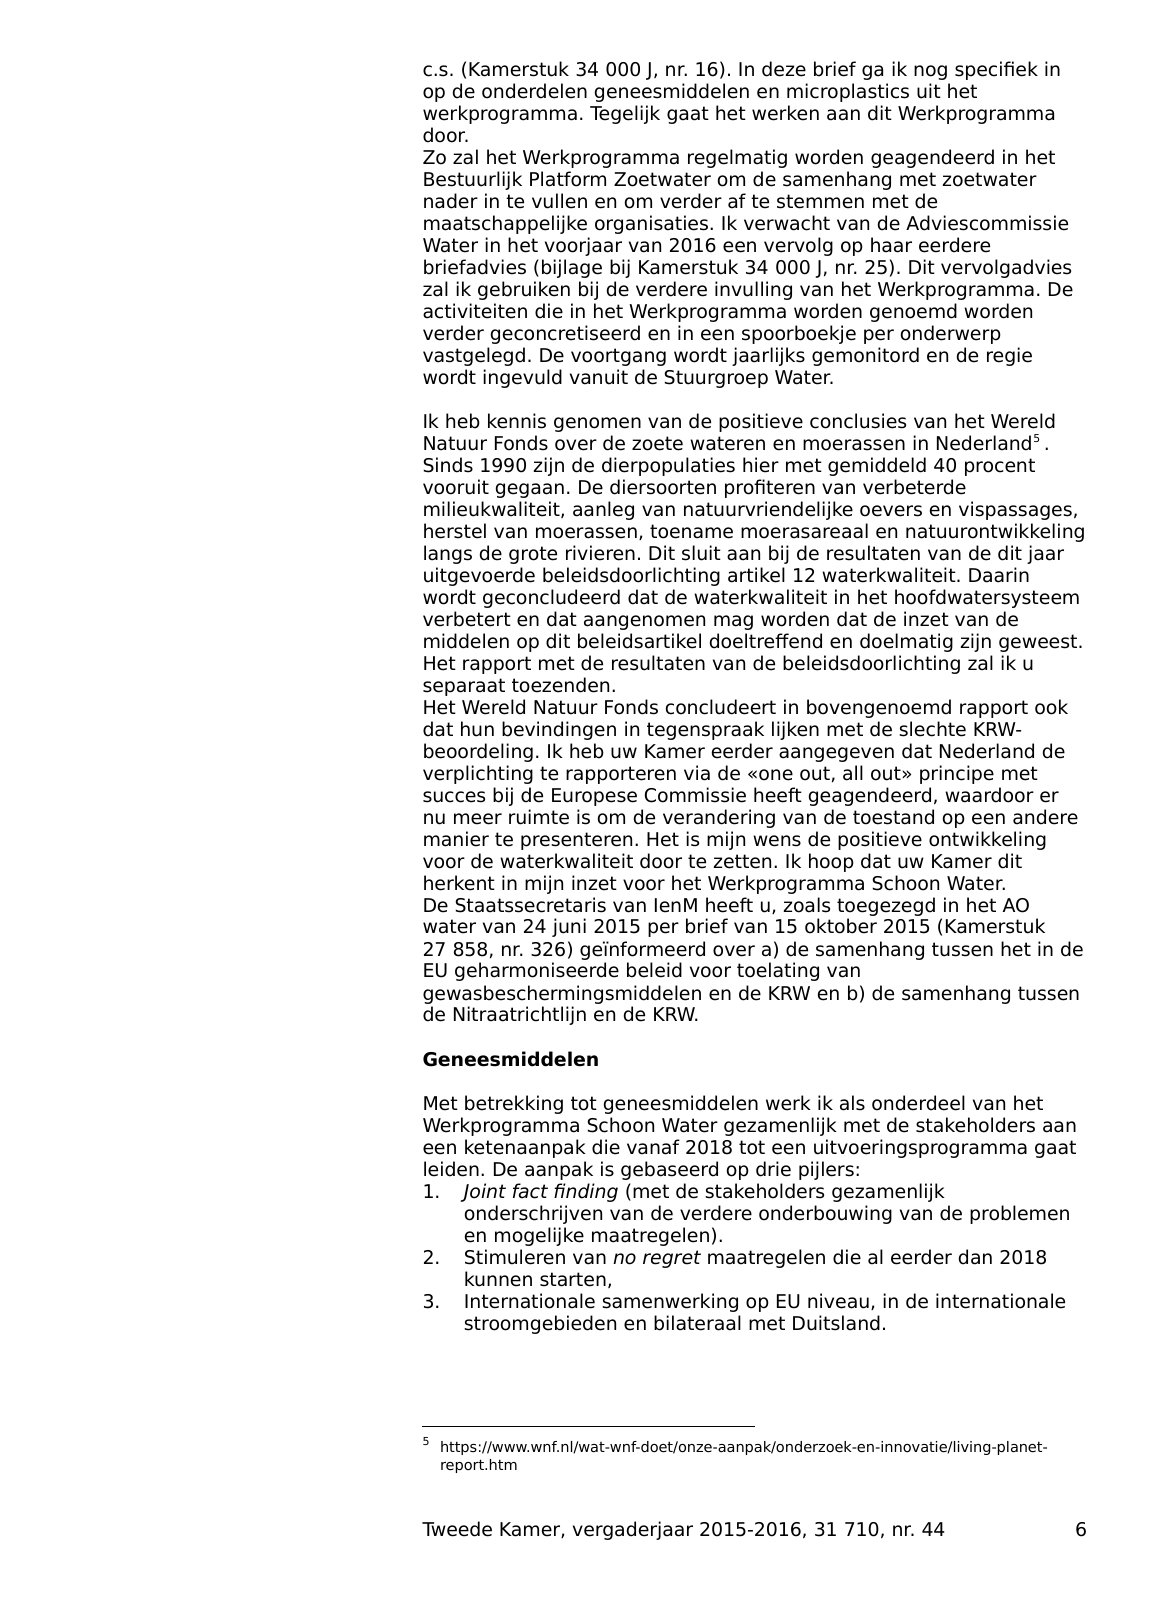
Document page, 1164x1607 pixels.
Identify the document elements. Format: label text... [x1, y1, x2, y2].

text c.s. (Kamerstuk 34 000 J, nr. 16). In deze brief ga ik nog specifiek in op de onderdelen geneesmiddelen en microplastics uit het werkprogramma. Tegelijk gaat het werken aan dit Werkprogramma door. [422, 59, 1087, 147]
text Zo zal het Werkprogramma regelmatig worden geagendeerd in het Bestuurlijk Platform Zoetwater om de samenhang met zoetwater nader in te vullen en om verder af te stemmen met de maatschappelijke organisaties. Ik verwacht van de Adviescommissie Water in het voorjaar van 2016 een vervolg op haar eerdere briefadvies (bijlage bij Kamerstuk 34 000 J, nr. 25). Dit vervolgadvies zal ik gebruiken bij de verdere invulling van het Werkprogramma. De activiteiten die in het Werkprogramma worden genoemd worden verder geconcretiseerd en in een spoorboekje per onderwerp vastgelegd. De voortgang wordt jaarlijks gemonitord en de regie wordt ingevuld vanuit de Stuurgroep Water. [422, 147, 1087, 389]
text https://www.wnf.nl/wat-wnf-doet/onze-aanpak/onderzoek-en-innovatie/living-planet-report.htm [422, 1435, 1087, 1474]
text 1. Joint fact finding (met de stakeholders gezamenlijk onderschrijven van de verdere onderbouwing van de problemen en mogelijke maatregelen). [422, 1181, 1087, 1247]
text 2. Stimuleren van no regret maatregelen die al eerder dan 2018 kunnen starten, [422, 1247, 1087, 1291]
subtitle Geneesmiddelen [422, 1048, 1087, 1071]
text Ik heb kennis genomen van de positieve conclusies van het Wereld Natuur Fonds over de zoete wateren en moerassen in Nederland. Sinds 1990 zijn de dierpopulaties hier met gemiddeld 40 procent vooruit gegaan. De diersoorten profiteren van verbeterde milieukwaliteit, aanleg van natuurvriendelijke oevers en vispassages, herstel van moerassen, toename moerasareaal en natuurontwikkeling langs de grote rivieren. Dit sluit aan bij de resultaten van de dit jaar uitgevoerde beleidsdoorlichting artikel 12 waterkwaliteit. Daarin wordt geconcludeerd dat de waterkwaliteit in het hoofdwatersysteem verbetert en dat aangenomen mag worden dat de inzet van de middelen op dit beleidsartikel doeltreffend en doelmatig zijn geweest. Het rapport met de resultaten van de beleidsdoorlichting zal ik u separaat toezenden. [422, 411, 1087, 697]
text 3. Internationale samenwerking op EU niveau, in de internationale stroomgebieden en bilateraal met Duitsland. [422, 1291, 1087, 1334]
text Het Wereld Natuur Fonds concludeert in bovengenoemd rapport ook dat hun bevindingen in tegenspraak lijken met de slechte KRW-beoordeling. Ik heb uw Kamer eerder aangegeven dat Nederland de verplichting te rapporteren via de «one out, all out» principe met succes bij de Europese Commissie heeft geagendeerd, waardoor er nu meer ruimte is om de verandering van de toestand op een andere manier te presenteren. Het is mijn wens de positieve ontwikkeling voor de waterkwaliteit door te zetten. Ik hoop dat uw Kamer dit herkent in mijn inzet voor het Werkprogramma Schoon Water. [422, 697, 1087, 894]
text De Staatssecretaris van IenM heeft u, zoals toegezegd in het AO water van 24 juni 2015 per brief van 15 oktober 2015 (Kamerstuk 27 858, nr. 326) geïnformeerd over a) de samenhang tussen het in de EU geharmoniseerde beleid voor toelating van gewasbeschermingsmiddelen en de KRW en b) de samenhang tussen de Nitraatrichtlijn en de KRW. [422, 894, 1087, 1026]
text Met betrekking tot geneesmiddelen werk ik als onderdeel van het Werkprogramma Schoon Water gezamenlijk met de stakeholders aan een ketenaanpak die vanaf 2018 tot een uitvoeringsprogramma gaat leiden. De aanpak is gebaseerd op drie pijlers: [422, 1093, 1087, 1181]
